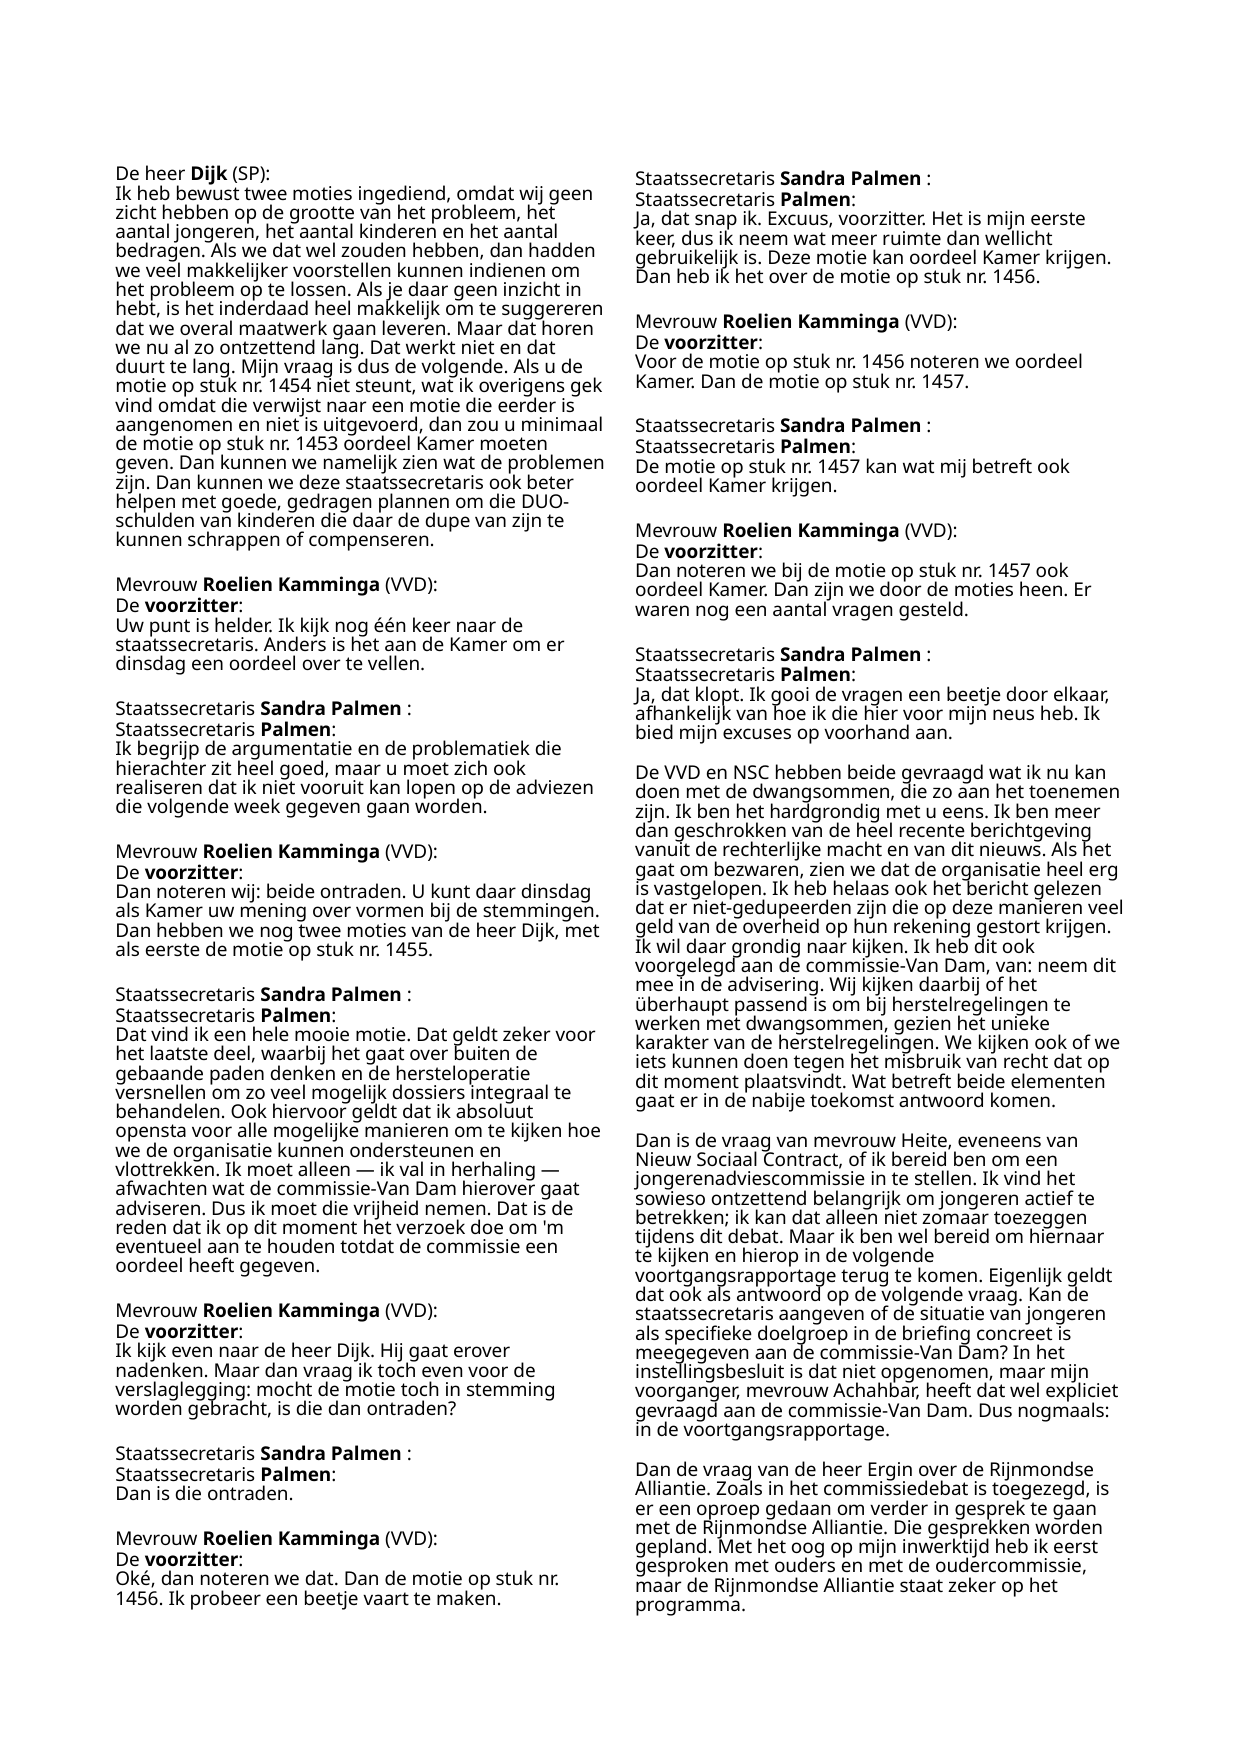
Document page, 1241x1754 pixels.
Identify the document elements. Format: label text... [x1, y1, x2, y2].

text Dan de vraag van de heer Ergin over de Rijnmondse Alliantie. Zoals in het commissiedebat is toegezegd, is er een oproep gedaan om verder in gesprek te gaan met de Rijnmondse Alliantie. Die gesprekken worden gepland. Met het oog op mijn inwerktijd heb ik eerst gesproken met ouders en met de oudercommissie, maar de Rijnmondse Alliantie staat zeker op het programma. [635, 1461, 1125, 1615]
text Staatssecretaris Palmen: [115, 721, 605, 740]
text Mevrouw Roelien Kamminga (VVD): [115, 572, 605, 597]
text Staatssecretaris Sandra Palmen : [635, 165, 1125, 191]
text Staatssecretaris Sandra Palmen : [635, 413, 1125, 438]
text Staatssecretaris Sandra Palmen : [115, 1440, 605, 1466]
text Staatssecretaris Palmen: [635, 191, 1125, 210]
text Ik begrijp de argumentatie en de problematiek die hierachter zit heel goed, maar u moet zich ook realiseren dat ik niet vooruit kan lopen op de adviezen die volgende week gegeven gaan worden. [115, 740, 605, 817]
text Dan is die ontraden. [115, 1485, 605, 1504]
text Voor de motie op stuk nr. 1456 noteren we oordeel Kamer. Dan de motie op stuk nr. 1457. [635, 353, 1125, 392]
text Staatssecretaris Sandra Palmen : [635, 641, 1125, 666]
text Ja, dat snap ik. Excuus, voorzitter. Het is mijn eerste keer, dus ik neem wat meer ruimte dan wellicht gebruikelijk is. Deze motie kan oordeel Kamer krijgen. Dan heb ik het over de motie op stuk nr. 1456. [635, 210, 1125, 287]
text Ik heb bewust twee moties ingediend, omdat wij geen zicht hebben op de grootte van het probleem, het aantal jongeren, het aantal kinderen en het aantal bedragen. Als we dat wel zouden hebben, dan hadden we veel makkelijker voorstellen kunnen indienen om het probleem op te lossen. Als je daar geen inzicht in hebt, is het inderdaad heel makkelijk om te suggereren dat we overal maatwerk gaan leveren. Maar dat horen we nu al zo ontzettend lang. Dat werkt niet en dat duurt te lang. Mijn vraag is dus de volgende. Als u de motie op stuk nr. 1454 niet steunt, wat ik overigens gek vind omdat die verwijst naar een motie die eerder is aangenomen en niet is uitgevoerd, dan zou u minimaal de motie op stuk nr. 1453 oordeel Kamer moeten geven. Dan kunnen we namelijk zien wat de problemen zijn. Dan kunnen we deze staatssecretaris ook beter helpen met goede, gedragen plannen om die DUO-schulden van kinderen die daar de dupe van zijn te kunnen schrappen of compenseren. [115, 184, 605, 551]
text Dan is de vraag van mevrouw Heite, eveneens van Nieuw Sociaal Contract, of ik bereid ben om een jongerenadviescommissie in te stellen. Ik vind het sowieso ontzettend belangrijk om jongeren actief te betrekken; ik kan dat alleen niet zomaar toezeggen tijdens dit debat. Maar ik ben wel bereid om hiernaar te kijken en hierop in de volgende voortgangsrapportage terug te komen. Eigenlijk geldt dat ook als antwoord op de volgende vraag. Kan de staatssecretaris aangeven of de situatie van jongeren als specifieke doelgroep in de briefing concreet is meegegeven aan de commissie-Van Dam? In het instellingsbesluit is dat niet opgenomen, maar mijn voorganger, mevrouw Achahbar, heeft dat wel expliciet gevraagd aan de commissie-Van Dam. Dus nogmaals: in de voortgangsrapportage. [635, 1132, 1125, 1440]
text Mevrouw Roelien Kamminga (VVD): [115, 838, 605, 864]
text Mevrouw Roelien Kamminga (VVD): [635, 308, 1125, 334]
text De voorzitter: [635, 334, 1125, 353]
text Dan noteren we bij de motie op stuk nr. 1457 ook oordeel Kamer. Dan zijn we door de moties heen. Er waren nog een aantal vragen gesteld. [635, 562, 1125, 620]
text Staatssecretaris Palmen: [115, 1466, 605, 1485]
text Staatssecretaris Palmen: [115, 1007, 605, 1026]
text Staatssecretaris Sandra Palmen : [115, 695, 605, 721]
text De heer Dijk (SP): [115, 165, 605, 184]
text Staatssecretaris Sandra Palmen : [115, 981, 605, 1007]
text De voorzitter: [115, 864, 605, 883]
text Dan noteren wij: beide ontraden. U kunt daar dinsdag als Kamer uw mening over vormen bij de stemmingen. Dan hebben we nog twee moties van de heer Dijk, met als eerste de motie op stuk nr. 1455. [115, 883, 605, 960]
text Dat vind ik een hele mooie motie. Dat geldt zeker voor het laatste deel, waarbij het gaat over buiten de gebaande paden denken en de hersteloperatie versnellen om zo veel mogelijk dossiers integraal te behandelen. Ook hiervoor geldt dat ik absoluut opensta voor alle mogelijke manieren om te kijken hoe we de organisatie kunnen ondersteunen en vlottrekken. Ik moet alleen — ik val in herhaling — afwachten wat de commissie-Van Dam hierover gaat adviseren. Dus ik moet die vrijheid nemen. Dat is de reden dat ik op dit moment het verzoek doe om 'm eventueel aan te houden totdat de commissie een oordeel heeft gegeven. [115, 1026, 605, 1277]
text Staatssecretaris Palmen: [635, 666, 1125, 686]
text Mevrouw Roelien Kamminga (VVD): [115, 1297, 605, 1323]
text Ja, dat klopt. Ik gooi de vragen een beetje door elkaar, afhankelijk van hoe ik die hier voor mijn neus heb. Ik bied mijn excuses op voorhand aan. [635, 686, 1125, 743]
text De VVD en NSC hebben beide gevraagd wat ik nu kan doen met de dwangsommen, die zo aan het toenemen zijn. Ik ben het hardgrondig met u eens. Ik ben meer dan geschrokken van de heel recente berichtgeving vanuit de rechterlijke macht en van dit nieuws. Als het gaat om bezwaren, zien we dat de organisatie heel erg is vastgelopen. Ik heb helaas ook het bericht gelezen dat er niet-gedupeerden zijn die op deze manieren veel geld van de overheid op hun rekening gestort krijgen. Ik wil daar grondig naar kijken. Ik heb dit ook voorgelegd aan de commissie-Van Dam, van: neem dit mee in de advisering. Wij kijken daarbij of het überhaupt passend is om bij herstelregelingen te werken met dwangsommen, gezien het unieke karakter van de herstelregelingen. We kijken ook of we iets kunnen doen tegen het misbruik van recht dat op dit moment plaatsvindt. Wat betreft beide elementen gaat er in de nabije toekomst antwoord komen. [635, 764, 1125, 1111]
text Uw punt is helder. Ik kijk nog één keer naar de staatssecretaris. Anders is het aan de Kamer om er dinsdag een oordeel over te vellen. [115, 617, 605, 674]
text De motie op stuk nr. 1457 kan wat mij betreft ook oordeel Kamer krijgen. [635, 458, 1125, 496]
text De voorzitter: [115, 1323, 605, 1342]
text Mevrouw Roelien Kamminga (VVD): [115, 1525, 605, 1551]
text Mevrouw Roelien Kamminga (VVD): [635, 517, 1125, 543]
text Oké, dan noteren we dat. Dan de motie op stuk nr. 1456. Ik probeer een beetje vaart te maken. [115, 1570, 605, 1609]
text Staatssecretaris Palmen: [635, 438, 1125, 458]
text De voorzitter: [115, 597, 605, 617]
text Ik kijk even naar de heer Dijk. Hij gaat erover nadenken. Maar dan vraag ik toch even voor de verslaglegging: mocht de motie toch in stemming worden gebracht, is die dan ontraden? [115, 1342, 605, 1419]
text De voorzitter: [115, 1551, 605, 1570]
text De voorzitter: [635, 543, 1125, 562]
